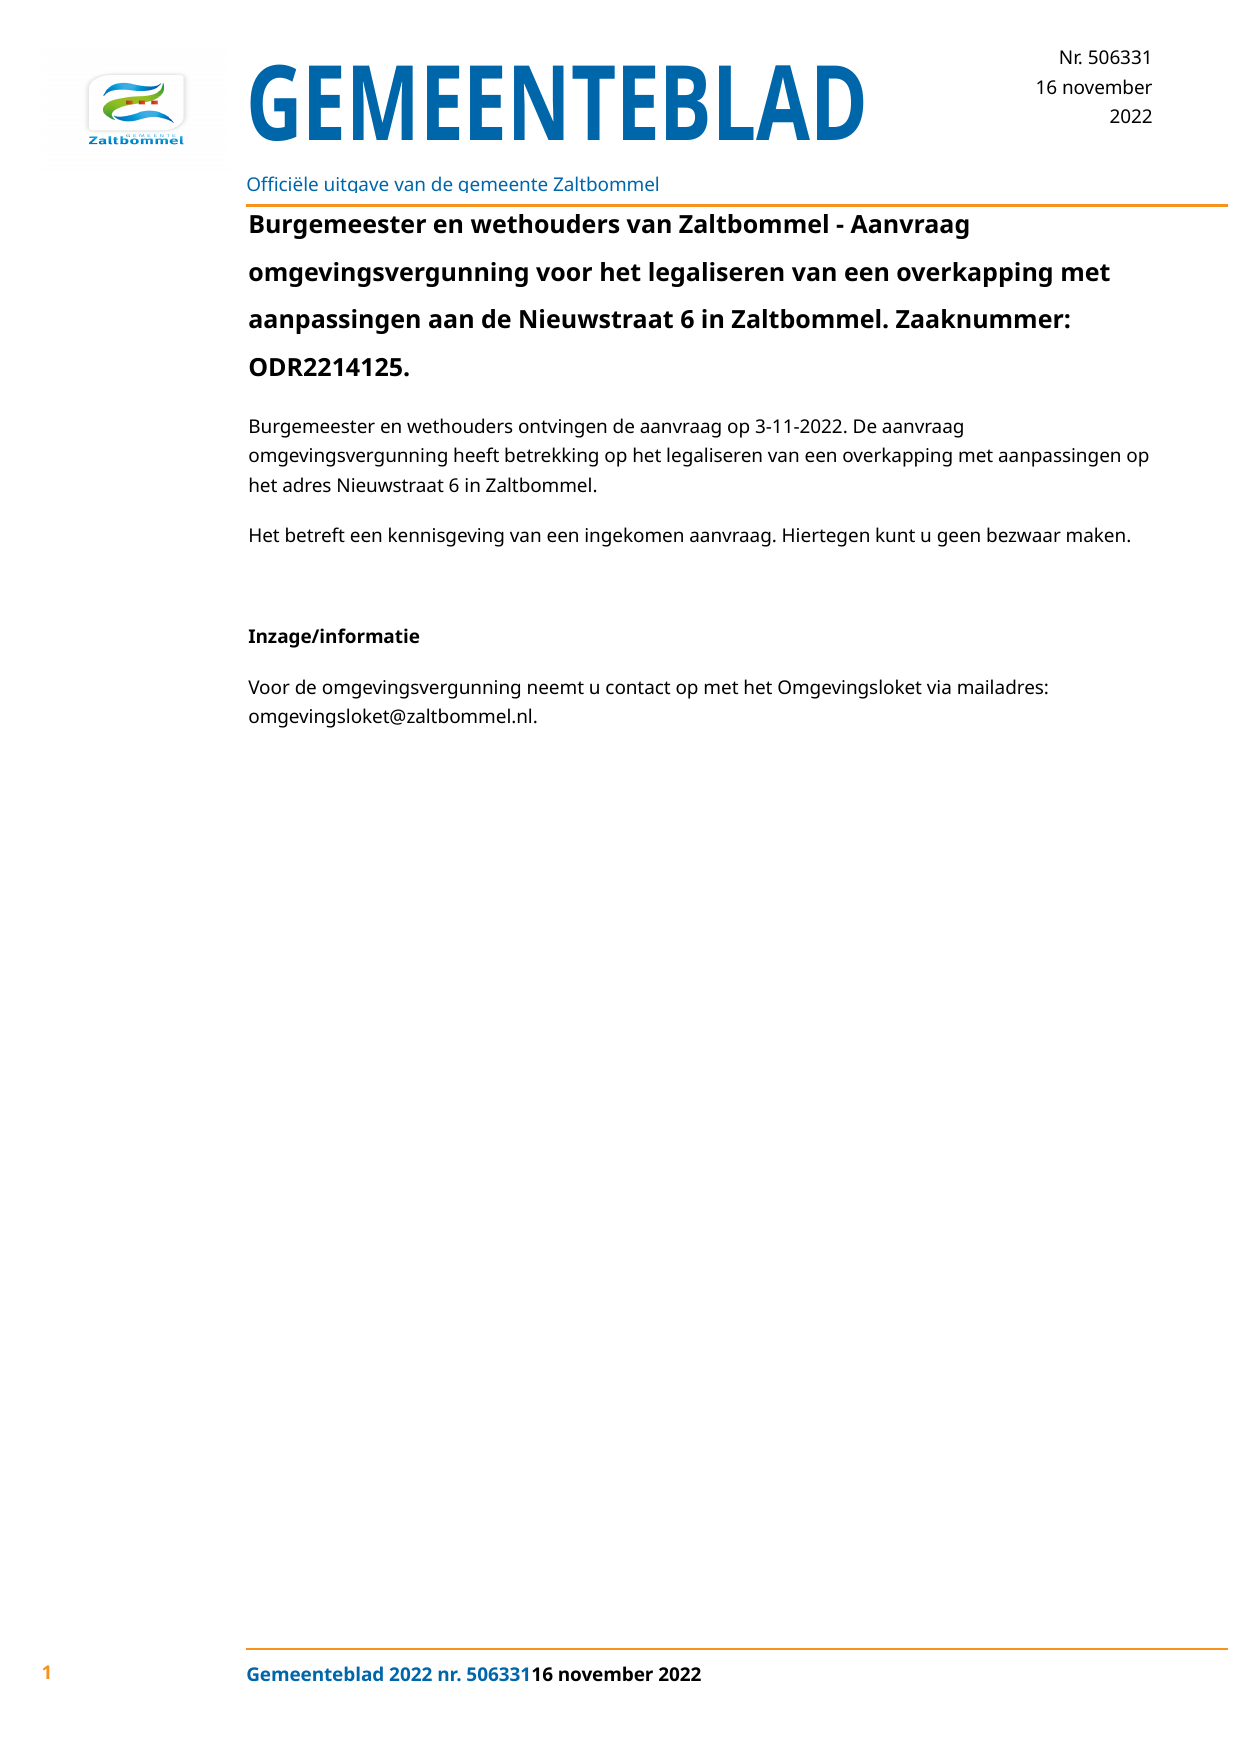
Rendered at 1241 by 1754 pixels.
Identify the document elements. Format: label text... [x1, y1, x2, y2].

text Burgemeester en wethouders van Zaltbommel - Aanvraag omgevingsvergunning voor het legaliseren van een overkapping met aanpassingen aan de Nieuwstraat 6 in Zaltbommel. Zaaknummer: ODR2214125. [248, 207, 1152, 384]
text Burgemeester en wethouders ontvingen de aanvraag op 3-11-2022. De aanvraag omgevingsvergunning heeft betrekking op het legaliseren van een overkapping met aanpassingen op het adres Nieuwstraat 6 in Zaltbommel. [248, 413, 1152, 498]
picture [41, 47, 231, 172]
text Voor de omgevingsvergunning neemt u contact op met het Omgevingsloket via mailadres: omgevingsloket@zaltbommel.nl. [248, 674, 1152, 729]
text Inzage/informatie [248, 623, 1152, 649]
text Het betreft een kennisgeving van een ingekomen aanvraag. Hiertegen kunt u geen bezwaar maken. [248, 523, 1152, 548]
